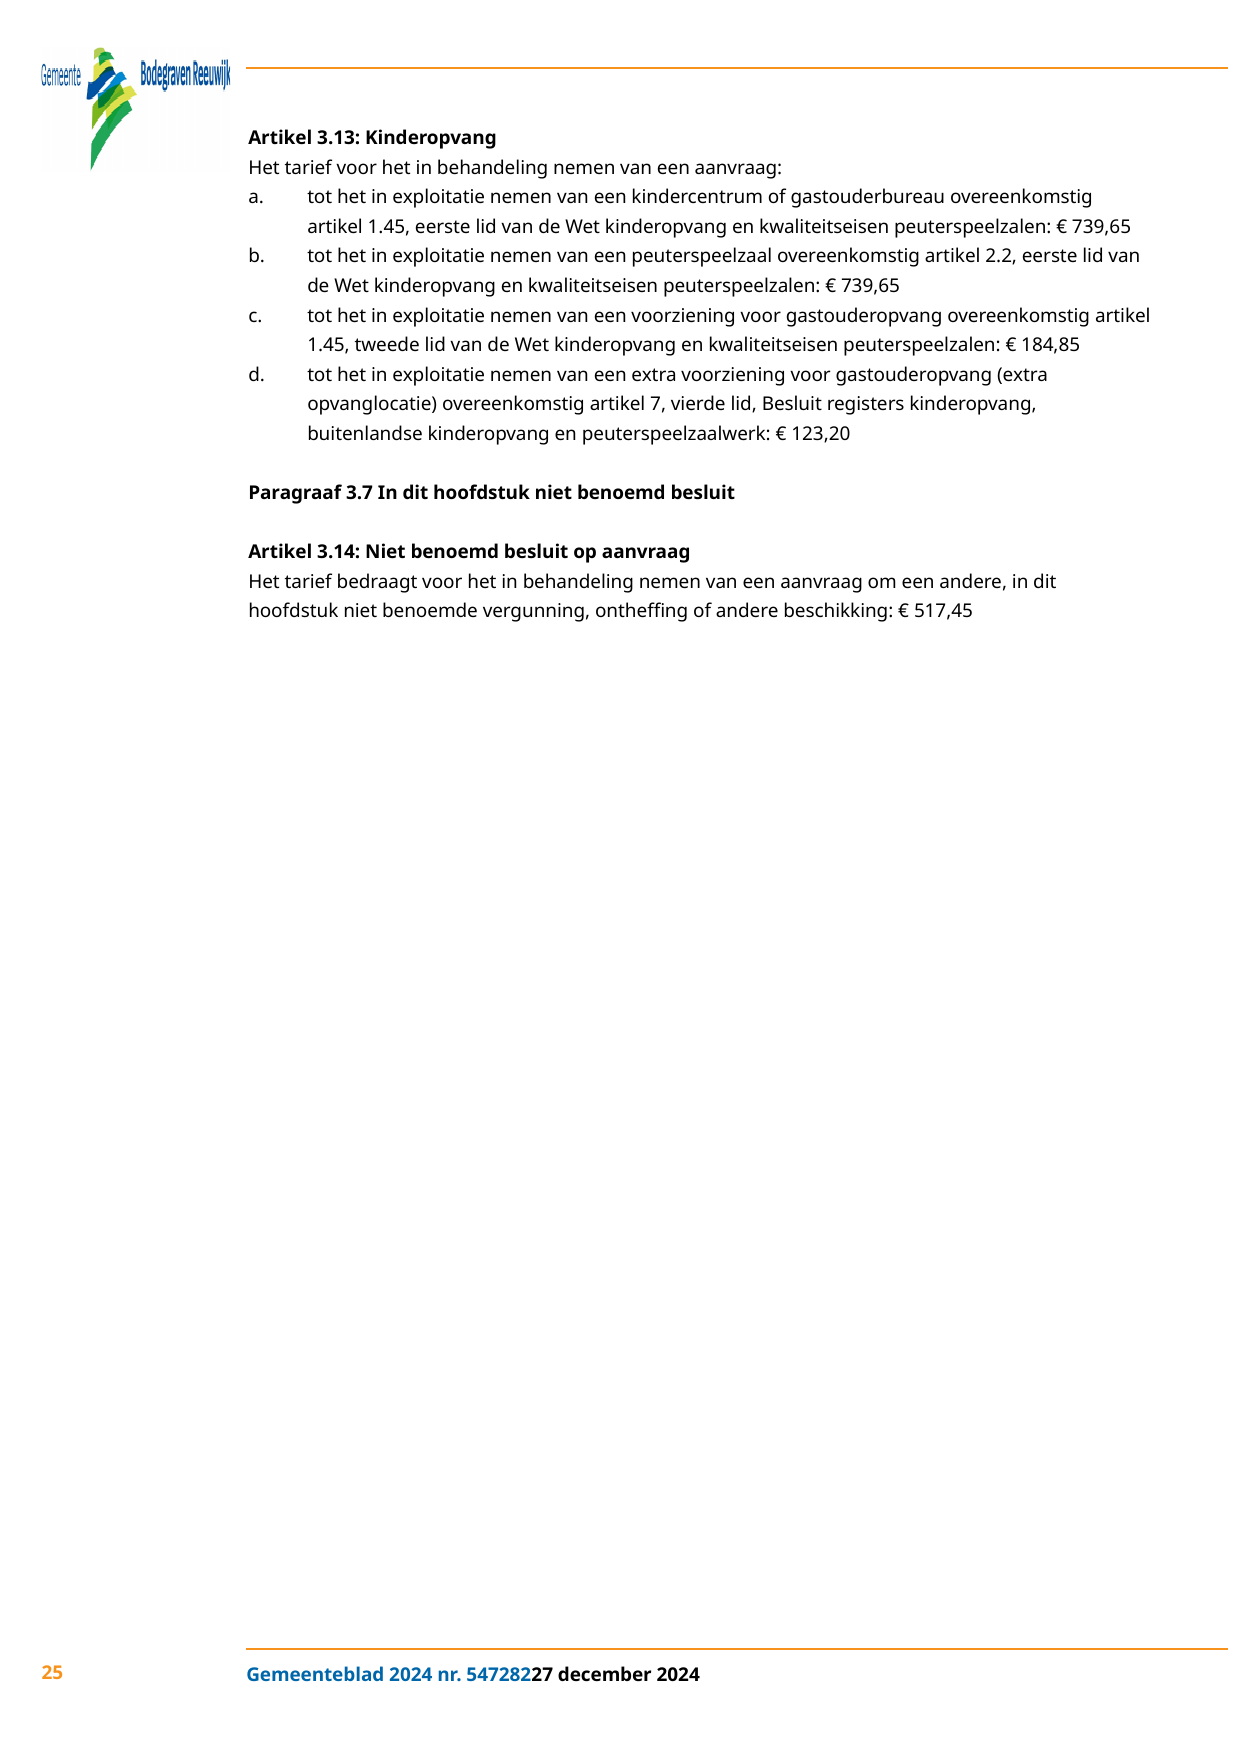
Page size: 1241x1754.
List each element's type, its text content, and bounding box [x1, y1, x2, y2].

text Artikel 3.14: Niet benoemd besluit op aanvraag [248, 538, 1152, 564]
picture [41, 47, 231, 172]
text Artikel 3.13: Kinderopvang [248, 124, 1152, 150]
list tot het in exploitatie nemen van een voorziening voor gastouderopvang overeenkomstig artikel 1.45, tweede lid van de Wet kinderopvang en kwaliteitseisen peuterspeelzalen: € 184,85 [248, 302, 1152, 357]
text Het tarief bedraagt voor het in behandeling nemen van een aanvraag om een andere, in dit hoofdstuk niet benoemde vergunning, ontheffing of andere beschikking: € 517,45 [248, 568, 1152, 623]
list tot het in exploitatie nemen van een extra voorziening voor gastouderopvang (extra opvanglocatie) overeenkomstig artikel 7, vierde lid, Besluit registers kinderopvang, buitenlandse kinderopvang en peuterspeelzaalwerk: € 123,20 [248, 361, 1152, 446]
text Paragraaf 3.7 In dit hoofdstuk niet benoemd besluit [248, 479, 1152, 505]
list tot het in exploitatie nemen van een peuterspeelzaal overeenkomstig artikel 2.2, eerste lid van de Wet kinderopvang en kwaliteitseisen peuterspeelzalen: € 739,65 [248, 243, 1152, 298]
text Het tarief voor het in behandeling nemen van een aanvraag: [248, 154, 1152, 180]
list tot het in exploitatie nemen van een kindercentrum of gastouderbureau overeenkomstig artikel 1.45, eerste lid van de Wet kinderopvang en kwaliteitseisen peuterspeelzalen: € 739,65 [248, 183, 1152, 239]
